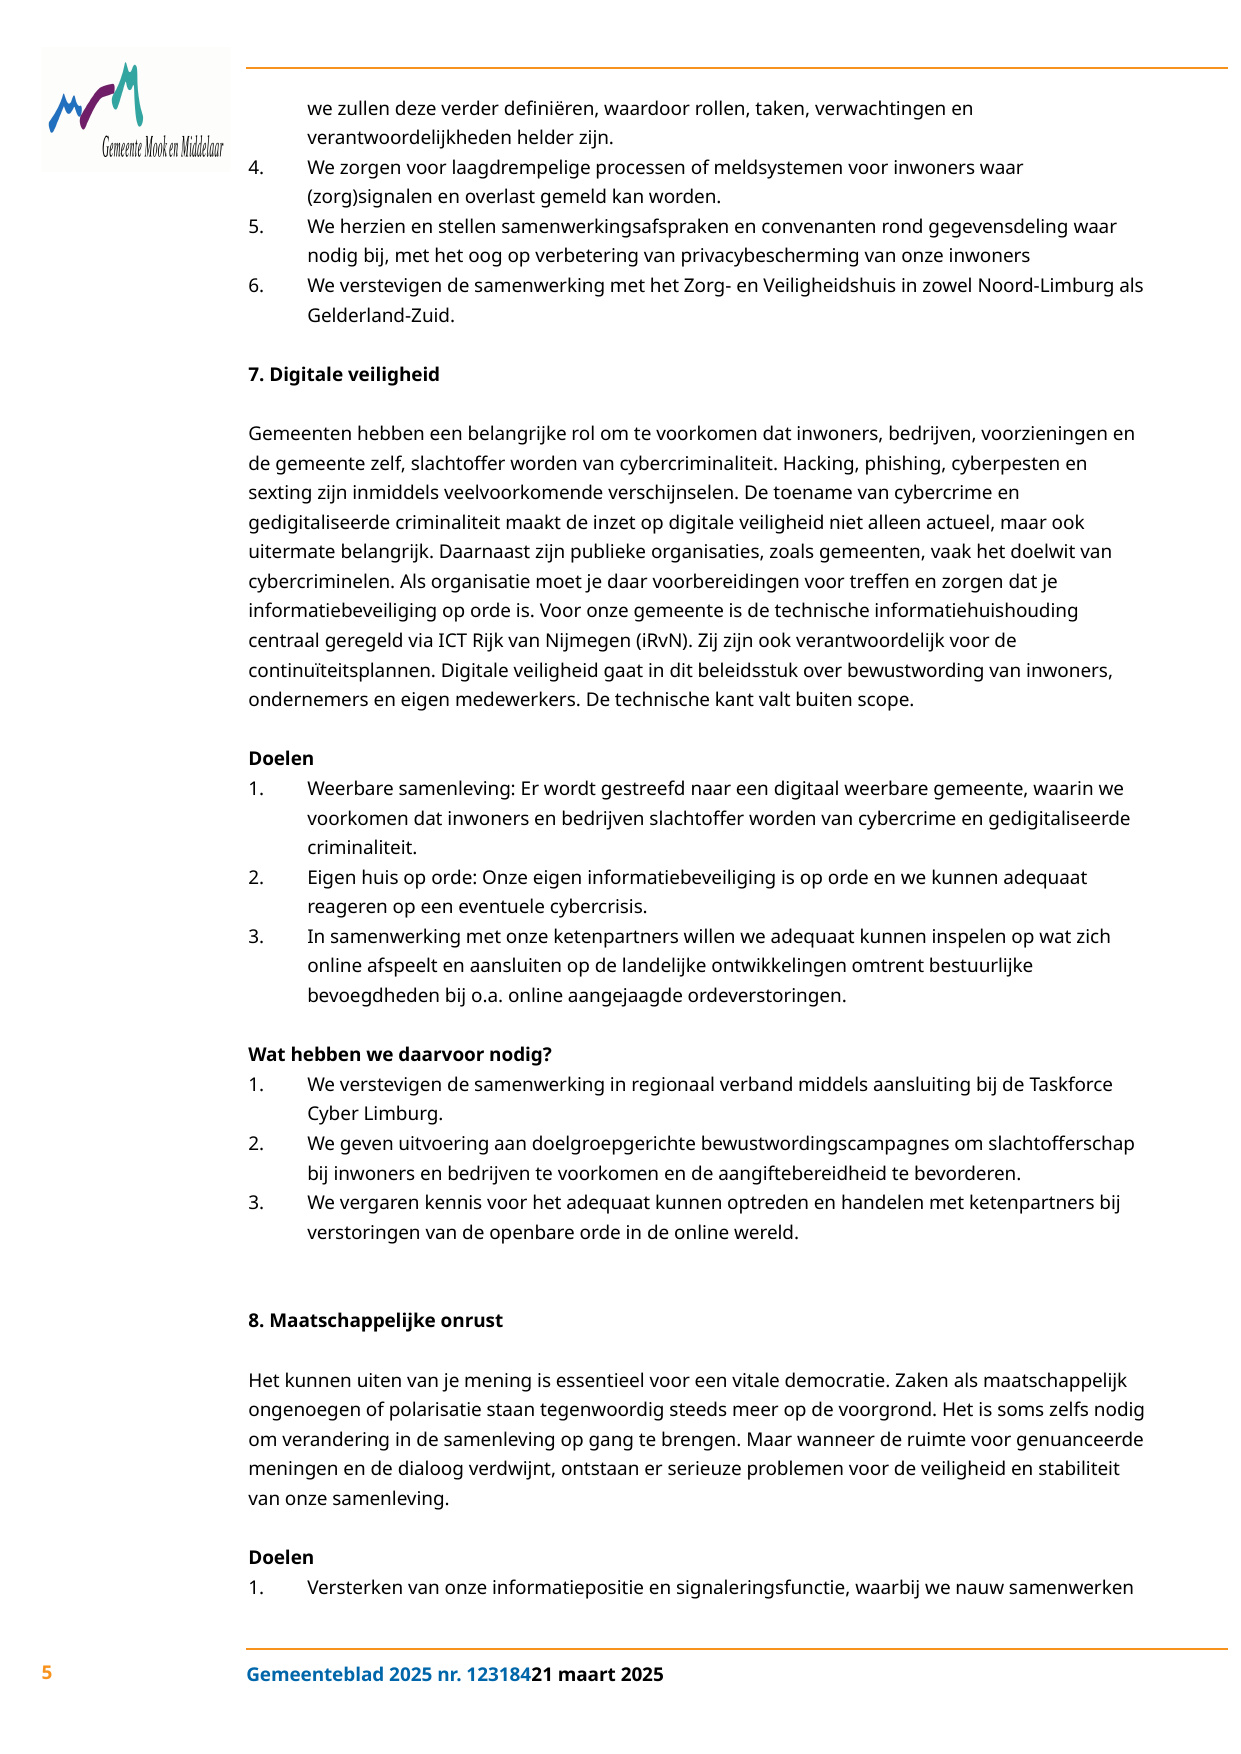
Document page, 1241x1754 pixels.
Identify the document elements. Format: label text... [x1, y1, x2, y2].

text 7. Digitale veiligheid [248, 361, 1152, 387]
text 8. Maatschappelijke onrust [248, 1308, 1152, 1333]
text Wat hebben we daarvoor nodig? [248, 1041, 1152, 1067]
list In samenwerking met onze ketenpartners willen we adequaat kunnen inspelen op wat zich online afspeelt en aansluiten op de landelijke ontwikkelingen omtrent bestuurlijke bevoegdheden bij o.a. online aangejaagde ordeverstoringen. [248, 923, 1152, 1008]
text Doelen [248, 1544, 1152, 1570]
list We herzien en stellen samenwerkingsafspraken en convenanten rond gegevensdeling waar nodig bij, met het oog op verbetering van privacybescherming van onze inwoners [248, 213, 1152, 268]
list Weerbare samenleving: Er wordt gestreefd naar een digitaal weerbare gemeente, waarin we voorkomen dat inwoners en bedrijven slachtoffer worden van cybercrime en gedigitaliseerde criminaliteit. [248, 775, 1152, 860]
list Versterken van onze informatiepositie en signaleringsfunctie, waarbij we nauw samenwerken [248, 1574, 1152, 1600]
text Doelen [248, 746, 1152, 771]
list We zorgen voor laagdrempelige processen of meldsystemen voor inwoners waar (zorg)signalen en overlast gemeld kan worden. [248, 154, 1152, 209]
text Het kunnen uiten van je mening is essentieel voor een vitale democratie. Zaken als maatschappelijk ongenoegen of polarisatie staan tegenwoordig steeds meer op de voorgrond. Het is soms zelfs nodig om verandering in de samenleving op gang te brengen. Maar wanneer de ruimte voor genuanceerde meningen en de dialoog verdwijnt, ontstaan er serieuze problemen voor de veiligheid en stabiliteit van onze samenleving. [248, 1367, 1152, 1511]
text Gemeenten hebben een belangrijke rol om te voorkomen dat inwoners, bedrijven, voorzieningen en de gemeente zelf, slachtoffer worden van cybercriminaliteit. Hacking, phishing, cyberpesten en sexting zijn inmiddels veelvoorkomende verschijnselen. De toename van cybercrime en gedigitaliseerde criminaliteit maakt de inzet op digitale veiligheid niet alleen actueel, maar ook uitermate belangrijk. Daarnaast zijn publieke organisaties, zoals gemeenten, vaak het doelwit van cybercriminelen. Als organisatie moet je daar voorbereidingen voor treffen en zorgen dat je informatiebeveiliging op orde is. Voor onze gemeente is de technische informatiehuishouding centraal geregeld via ICT Rijk van Nijmegen (iRvN). Zij zijn ook verantwoordelijk voor de continuïteitsplannen. Digitale veiligheid gaat in dit beleidsstuk over bewustwording van inwoners, ondernemers en eigen medewerkers. De technische kant valt buiten scope. [248, 420, 1152, 712]
list We geven uitvoering aan doelgroepgerichte bewustwordingscampagnes om slachtofferschap bij inwoners en bedrijven te voorkomen en de aangiftebereidheid te bevorderen. [248, 1130, 1152, 1186]
list We vergaren kennis voor het adequaat kunnen optreden en handelen met ketenpartners bij verstoringen van de openbare orde in de online wereld. [248, 1189, 1152, 1245]
list we zullen deze verder definiëren, waardoor rollen, taken, verwachtingen en verantwoordelijkheden helder zijn. [248, 95, 1152, 150]
list We verstevigen de samenwerking in regionaal verband middels aansluiting bij de Taskforce Cyber Limburg. [248, 1071, 1152, 1126]
list Eigen huis op orde: Onze eigen informatiebeveiliging is op orde en we kunnen adequaat reageren op een eventuele cybercrisis. [248, 864, 1152, 919]
list We verstevigen de samenwerking met het Zorg- en Veiligheidshuis in zowel Noord-Limburg als Gelderland-Zuid. [248, 272, 1152, 328]
picture [41, 47, 231, 172]
